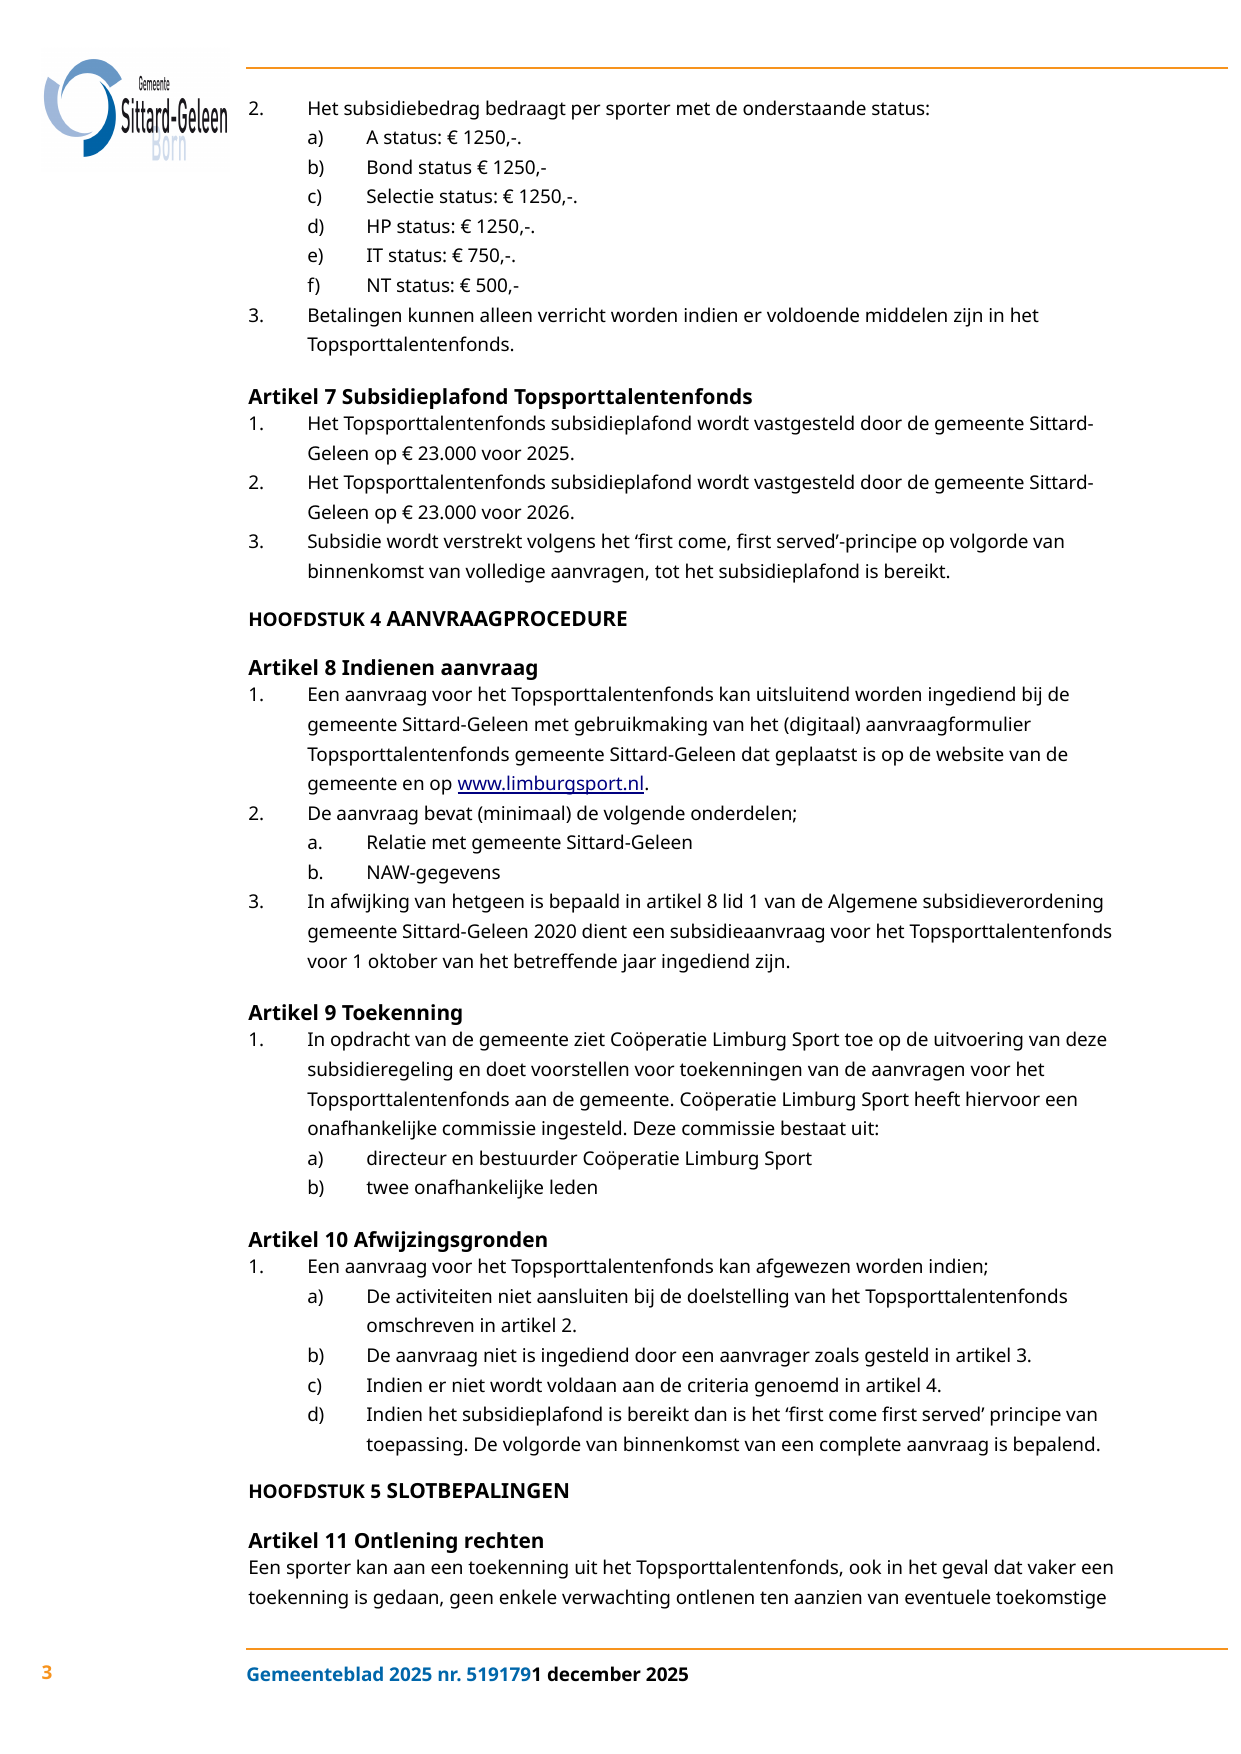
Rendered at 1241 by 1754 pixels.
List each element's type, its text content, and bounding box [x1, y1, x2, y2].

list Relatie met gemeente Sittard-Geleen [307, 829, 1152, 855]
text HOOFDSTUK 4 AANVRAAGPROCEDURE [248, 604, 1152, 632]
picture [41, 47, 231, 172]
text Een sporter kan aan een toekenning uit het Topsporttalentenfonds, ook in het geval dat vaker een toekenning is gedaan, geen enkele verwachting ontlenen ten aanzien van eventuele toekomstige [248, 1554, 1152, 1609]
text Artikel 11 Ontlening rechten [248, 1526, 1152, 1554]
list IT status: € 750,-. [307, 243, 1152, 268]
list De aanvraag niet is ingediend door een aanvrager zoals gesteld in artikel 3. [307, 1342, 1152, 1368]
list Indien er niet wordt voldaan aan de criteria genoemd in artikel 4. [307, 1372, 1152, 1397]
list twee onafhankelijke leden [307, 1174, 1152, 1200]
list NAW-gegevens [307, 859, 1152, 885]
list In opdracht van de gemeente ziet Coöperatie Limburg Sport toe op de uitvoering van deze subsidieregeling en doet voorstellen voor toekenningen van de aanvragen voor het Topsporttalentenfonds aan de gemeente. Coöperatie Limburg Sport heeft hiervoor een onafhankelijke commissie ingesteld. Deze commissie bestaat uit: [248, 1027, 1152, 1141]
list Subsidie wordt verstrekt volgens het ‘first come, first served’-principe op volgorde van binnenkomst van volledige aanvragen, tot het subsidieplafond is bereikt. [248, 529, 1152, 584]
text Artikel 7 Subsidieplafond Topsporttalentenfonds [248, 382, 1152, 410]
list Betalingen kunnen alleen verricht worden indien er voldoende middelen zijn in het Topsporttalentenfonds. [248, 302, 1152, 357]
list Het Topsporttalentenfonds subsidieplafond wordt vastgesteld door de gemeente Sittard-Geleen op € 23.000 voor 2025. [248, 410, 1152, 466]
list Bond status € 1250,- [307, 154, 1152, 180]
list In afwijking van hetgeen is bepaald in artikel 8 lid 1 van de Algemene subsidieverordening gemeente Sittard-Geleen 2020 dient een subsidieaanvraag voor het Topsporttalentenfonds voor 1 oktober van het betreffende jaar ingediend zijn. [248, 889, 1152, 973]
list Selectie status: € 1250,-. [307, 183, 1152, 209]
list Indien het subsidieplafond is bereikt dan is het ‘first come first served’ principe van toepassing. De volgorde van binnenkomst van een complete aanvraag is bepalend. [307, 1401, 1152, 1457]
list De activiteiten niet aansluiten bij de doelstelling van het Topsporttalentenfonds omschreven in artikel 2. [307, 1283, 1152, 1338]
list Het subsidiebedrag bedraagt per sporter met de onderstaande status: [248, 95, 1152, 121]
list Een aanvraag voor het Topsporttalentenfonds kan afgewezen worden indien; [248, 1253, 1152, 1279]
list NT status: € 500,- [307, 272, 1152, 298]
list Het Topsporttalentenfonds subsidieplafond wordt vastgesteld door de gemeente Sittard-Geleen op € 23.000 voor 2026. [248, 469, 1152, 525]
list A status: € 1250,-. [307, 124, 1152, 150]
list De aanvraag bevat (minimaal) de volgende onderdelen; [248, 800, 1152, 826]
text HOOFDSTUK 5 SLOTBEPALINGEN [248, 1477, 1152, 1505]
list HP status: € 1250,-. [307, 213, 1152, 239]
text Artikel 8 Indienen aanvraag [248, 653, 1152, 682]
list Een aanvraag voor het Topsporttalentenfonds kan uitsluitend worden ingediend bij de gemeente Sittard-Geleen met gebruikmaking van het (digitaal) aanvraagformulier Topsporttalentenfonds gemeente Sittard-Geleen dat geplaatst is op de website van de gemeente en op www.limburgsport.nl. [248, 682, 1152, 796]
text Artikel 10 Afwijzingsgronden [248, 1225, 1152, 1253]
text Artikel 9 Toekenning [248, 998, 1152, 1027]
list directeur en bestuurder Coöperatie Limburg Sport [307, 1145, 1152, 1171]
